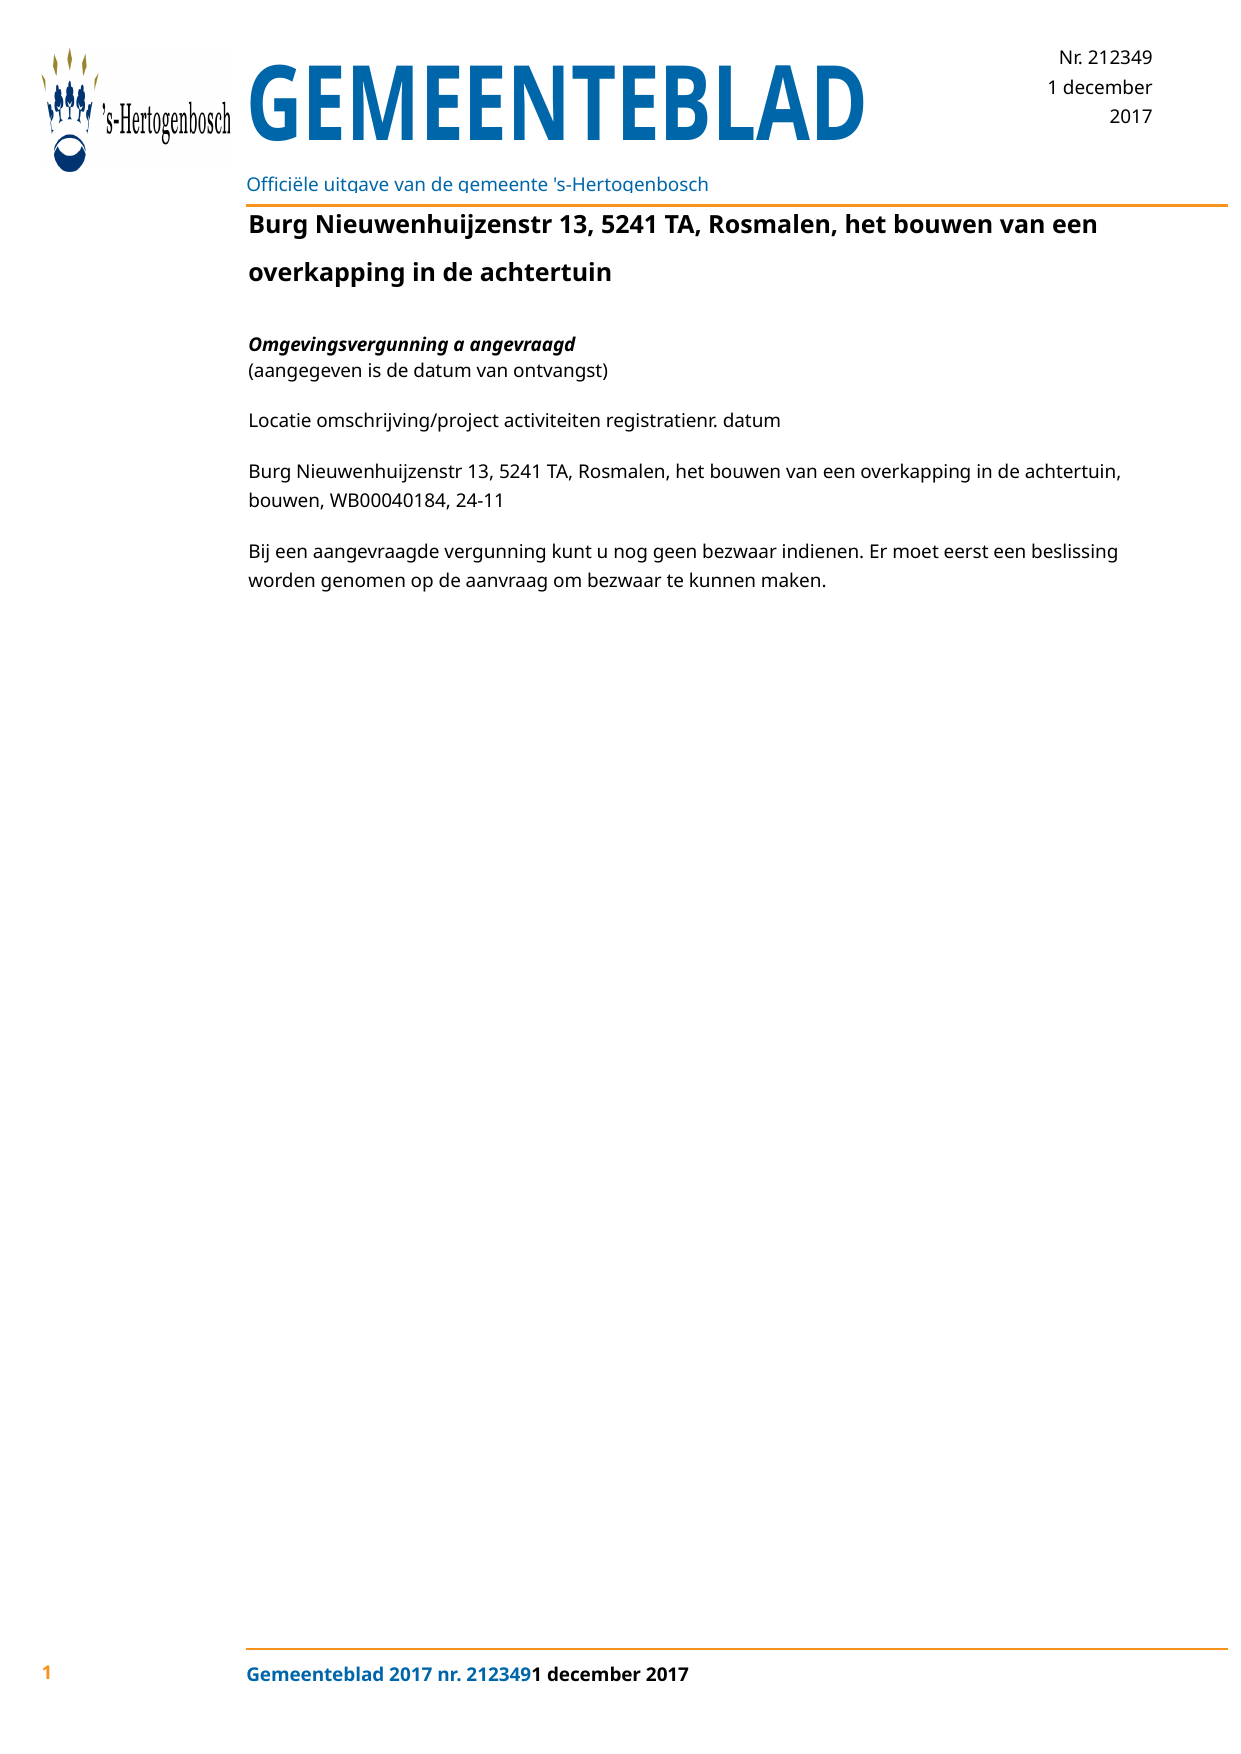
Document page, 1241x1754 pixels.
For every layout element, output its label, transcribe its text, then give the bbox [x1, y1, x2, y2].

text Bij een aangevraagde vergunning kunt u nog geen bezwaar indienen. Er moet eerst een beslissing worden genomen op de aanvraag om bezwaar te kunnen maken. [248, 538, 1152, 593]
text Burg Nieuwenhuijzenstr 13, 5241 TA, Rosmalen, het bouwen van een overkapping in de achtertuin, bouwen, WB00040184, 24-11 [248, 458, 1152, 513]
text Locatie omschrijving/project activiteiten registratienr. datum [248, 408, 1152, 433]
text (aangegeven is de datum van ontvangst) [248, 357, 1152, 383]
text Omgevingsvergunning a angevraagd [248, 331, 1152, 357]
picture [41, 47, 231, 172]
text Burg Nieuwenhuijzenstr 13, 5241 TA, Rosmalen, het bouwen van een overkapping in de achtertuin [248, 207, 1152, 288]
